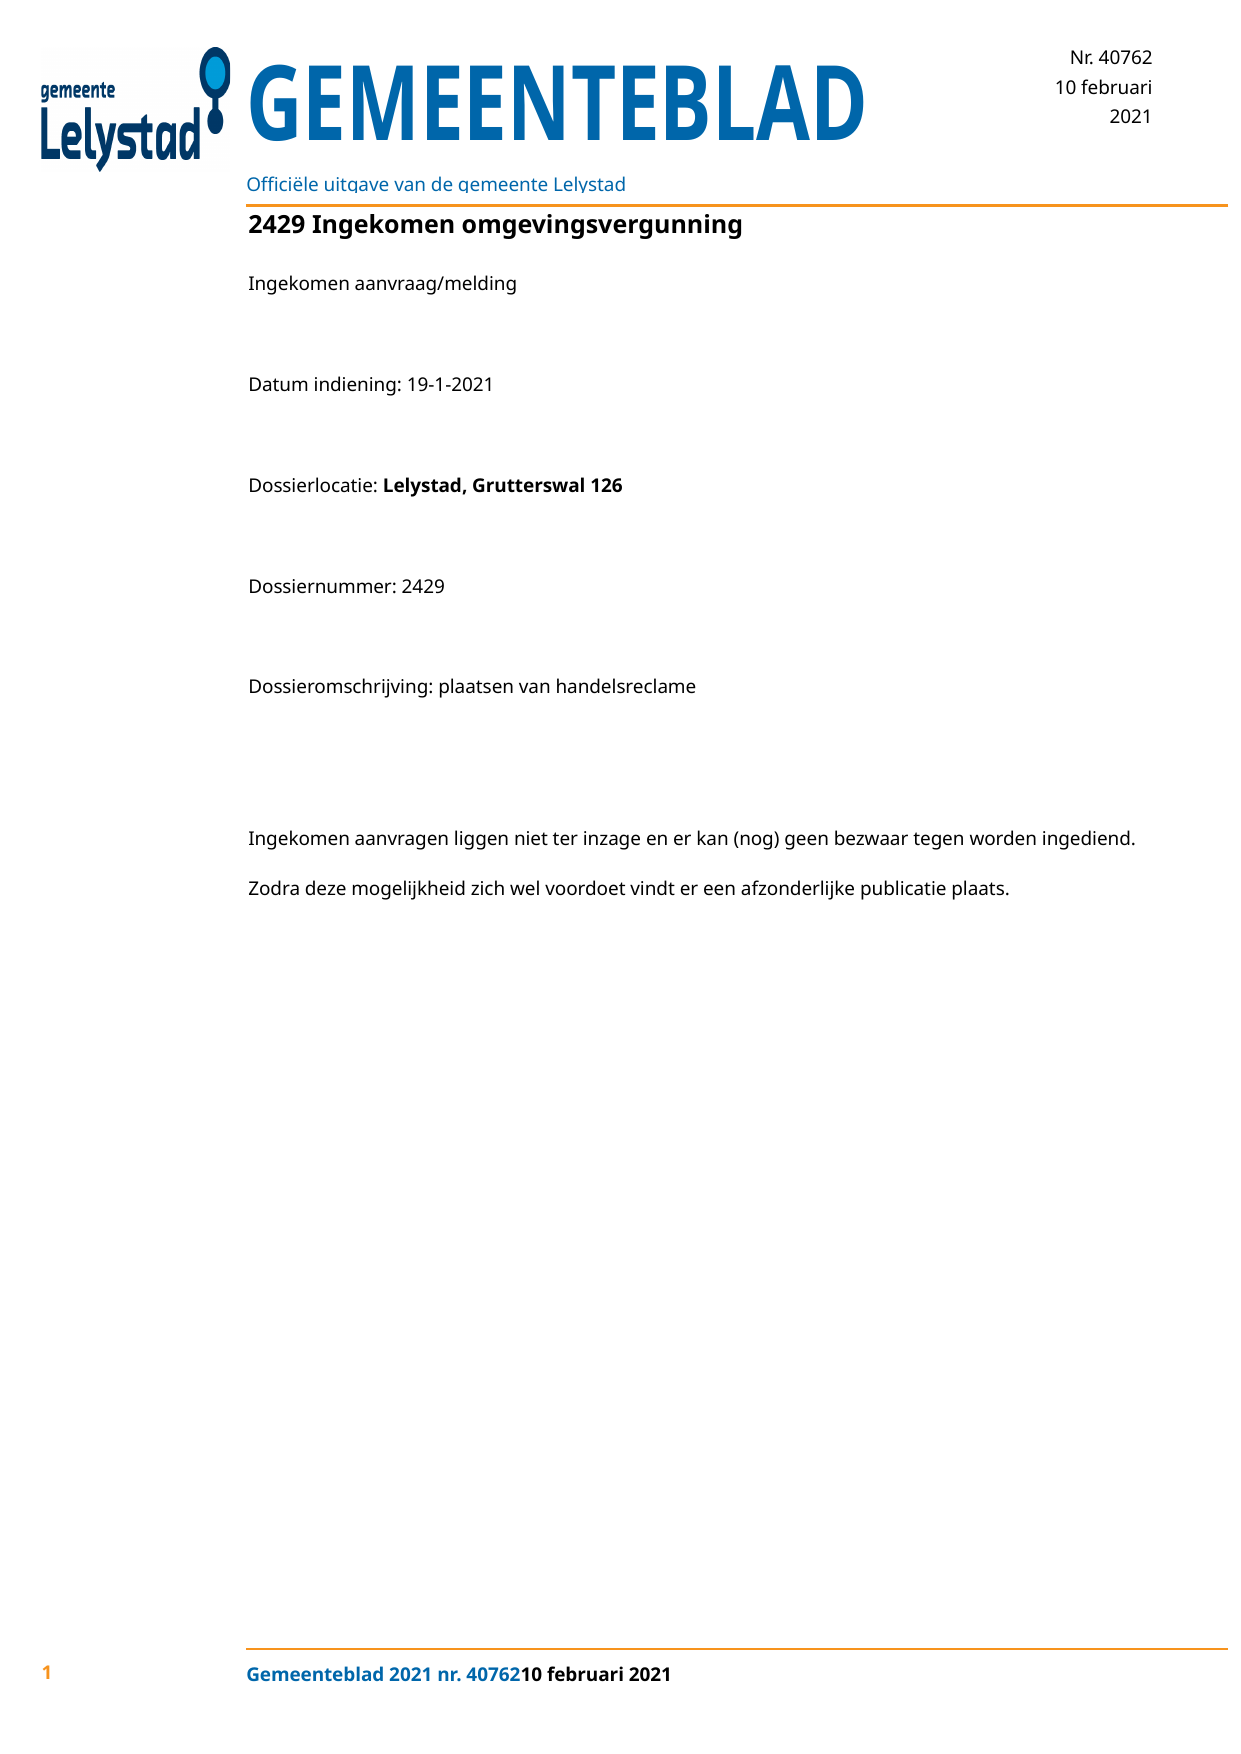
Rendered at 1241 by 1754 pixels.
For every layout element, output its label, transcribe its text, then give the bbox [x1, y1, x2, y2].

picture [41, 47, 231, 172]
text Dossierlocatie: Lelystad, Grutterswal 126 [248, 472, 1152, 498]
text Dossieromschrijving: plaatsen van handelsreclame [248, 674, 1152, 699]
text 2429 Ingekomen omgevingsvergunning [248, 207, 1152, 241]
text Datum indiening: 19-1-2021 [248, 371, 1152, 397]
text Zodra deze mogelijkheid zich wel voordoet vindt er een afzonderlijke publicatie plaats. [248, 875, 1152, 901]
text Dossiernummer: 2429 [248, 573, 1152, 598]
text Ingekomen aanvragen liggen niet ter inzage en er kan (nog) geen bezwaar tegen worden ingediend. [248, 825, 1152, 851]
text Ingekomen aanvraag/melding [248, 270, 1152, 296]
